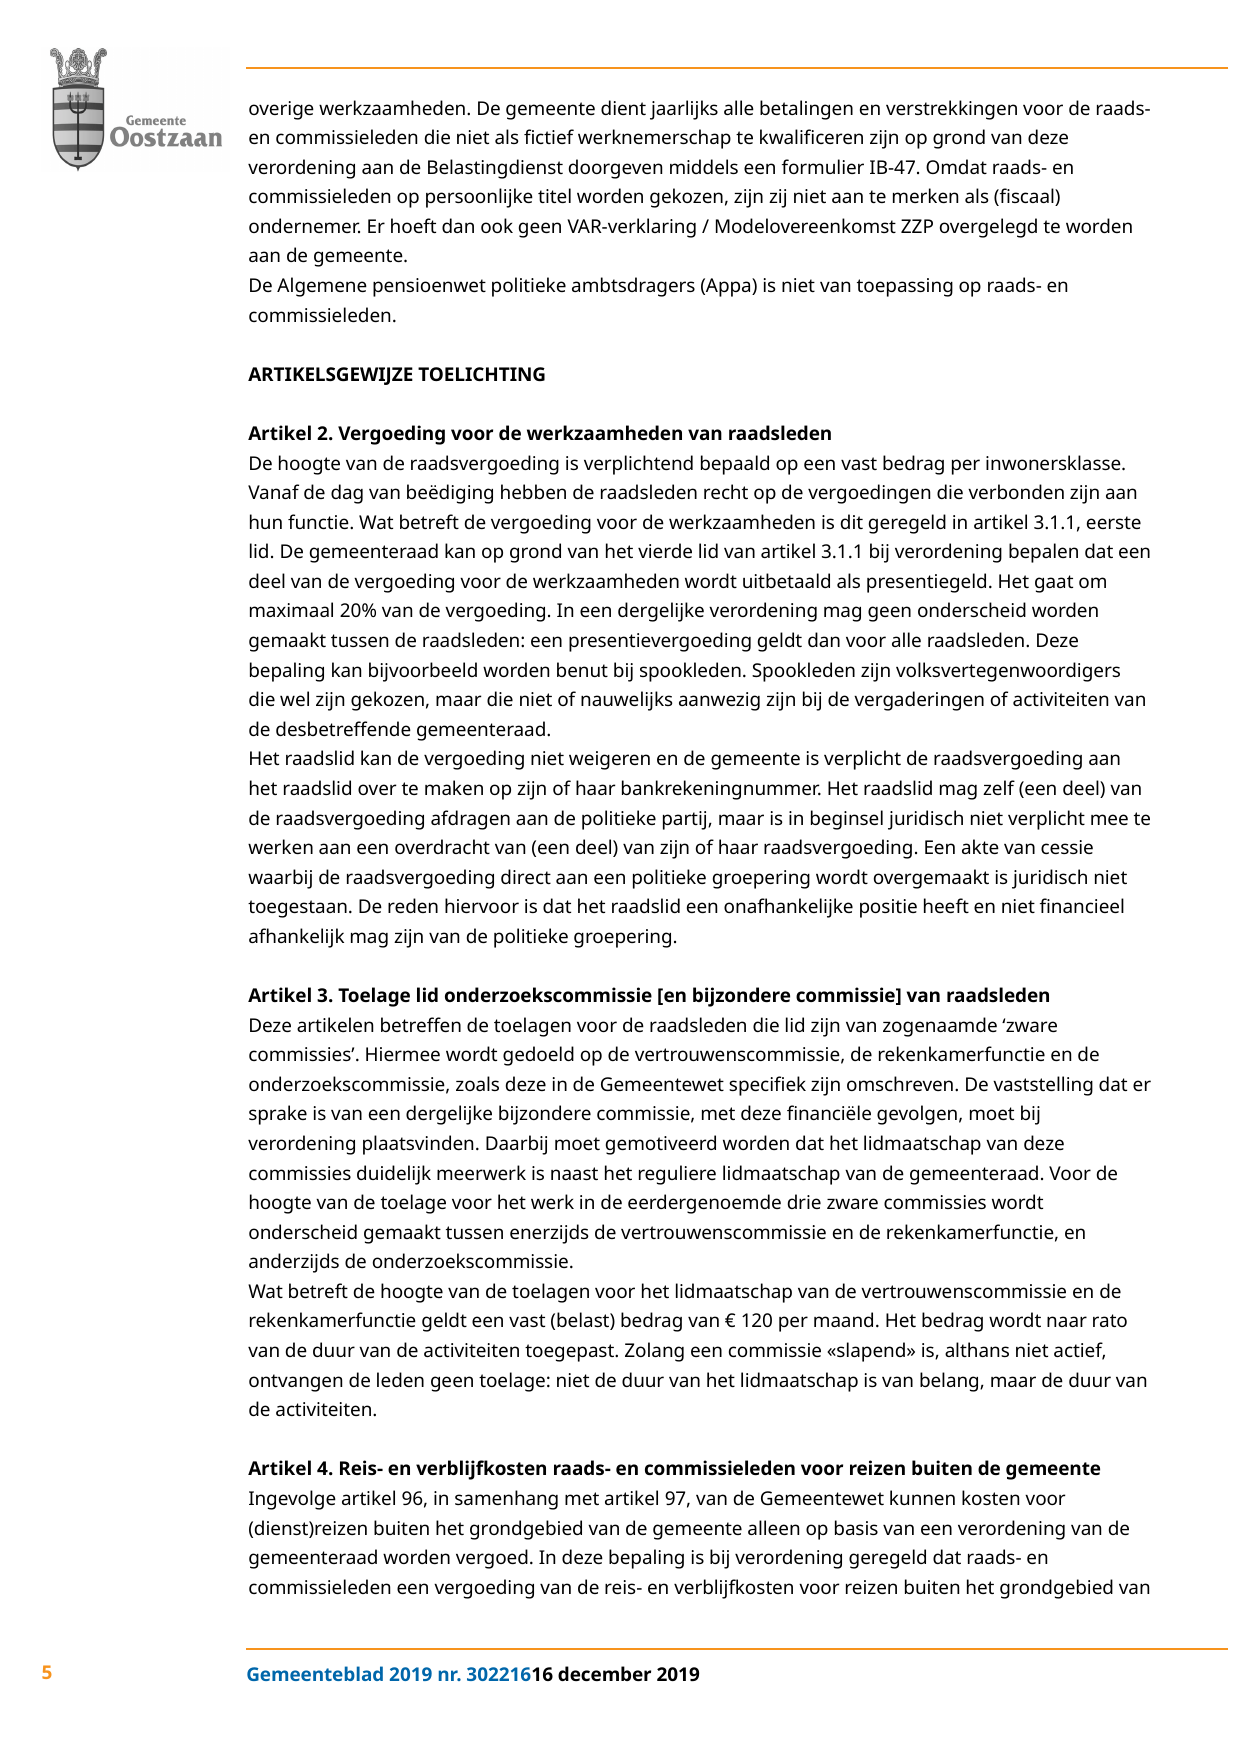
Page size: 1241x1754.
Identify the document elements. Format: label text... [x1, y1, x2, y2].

text Artikel 3. Toelage lid onderzoekscommissie [en bijzondere commissie] van raadsleden [248, 982, 1152, 1008]
text overige werkzaamheden. De gemeente dient jaarlijks alle betalingen en verstrekkingen voor de raads- en commissieleden die niet als fictief werknemerschap te kwalificeren zijn op grond van deze verordening aan de Belastingdienst doorgeven middels een formulier IB-47. Omdat raads- en commissieleden op persoonlijke titel worden gekozen, zijn zij niet aan te merken als (fiscaal) ondernemer. Er hoeft dan ook geen VAR-verklaring / Modelovereenkomst ZZP overgelegd te worden aan de gemeente. [248, 95, 1152, 268]
text ARTIKELSGEWIJZE TOELICHTING [248, 361, 1152, 387]
picture [41, 47, 231, 172]
text Deze artikelen betreffen de toelagen voor de raadsleden die lid zijn van zogenaamde ‘zware commissies’. Hiermee wordt gedoeld op de vertrouwenscommissie, de rekenkamerfunctie en de onderzoekscommissie, zoals deze in de Gemeentewet specifiek zijn omschreven. De vaststelling dat er sprake is van een dergelijke bijzondere commissie, met deze financiële gevolgen, moet bij verordening plaatsvinden. Daarbij moet gemotiveerd worden dat het lidmaatschap van deze commissies duidelijk meerwerk is naast het reguliere lidmaatschap van de gemeenteraad. Voor de hoogte van de toelage voor het werk in de eerdergenoemde drie zware commissies wordt onderscheid gemaakt tussen enerzijds de vertrouwenscommissie en de rekenkamerfunctie, en anderzijds de onderzoekscommissie. [248, 1012, 1152, 1274]
text Het raadslid kan de vergoeding niet weigeren en de gemeente is verplicht de raadsvergoeding aan het raadslid over te maken op zijn of haar bankrekeningnummer. Het raadslid mag zelf (een deel) van de raadsvergoeding afdragen aan de politieke partij, maar is in beginsel juridisch niet verplicht mee te werken aan een overdracht van (een deel) van zijn of haar raadsvergoeding. Een akte van cessie waarbij de raadsvergoeding direct aan een politieke groepering wordt overgemaakt is juridisch niet toegestaan. De reden hiervoor is dat het raadslid een onafhankelijke positie heeft en niet financieel afhankelijk mag zijn van de politieke groepering. [248, 746, 1152, 949]
text Ingevolge artikel 96, in samenhang met artikel 97, van de Gemeentewet kunnen kosten voor (dienst)reizen buiten het grondgebied van de gemeente alleen op basis van een verordening van de gemeenteraad worden vergoed. In deze bepaling is bij verordening geregeld dat raads- en commissieleden een vergoeding van de reis- en verblijfkosten voor reizen buiten het grondgebied van [248, 1485, 1152, 1600]
text De hoogte van de raadsvergoeding is verplichtend bepaald op een vast bedrag per inwonersklasse. Vanaf de dag van beëdiging hebben de raadsleden recht op de vergoedingen die verbonden zijn aan hun functie. Wat betreft de vergoeding voor de werkzaamheden is dit geregeld in artikel 3.1.1, eerste lid. De gemeenteraad kan op grond van het vierde lid van artikel 3.1.1 bij verordening bepalen dat een deel van de vergoeding voor de werkzaamheden wordt uitbetaald als presentiegeld. Het gaat om maximaal 20% van de vergoeding. In een dergelijke verordening mag geen onderscheid worden gemaakt tussen de raadsleden: een presentievergoeding geldt dan voor alle raadsleden. Deze bepaling kan bijvoorbeeld worden benut bij spookleden. Spookleden zijn volksvertegenwoordigers die wel zijn gekozen, maar die niet of nauwelijks aanwezig zijn bij de vergaderingen of activiteiten van de desbetreffende gemeenteraad. [248, 450, 1152, 742]
text Artikel 2. Vergoeding voor de werkzaamheden van raadsleden [248, 420, 1152, 446]
text De Algemene pensioenwet politieke ambtsdragers (Appa) is niet van toepassing op raads- en commissieleden. [248, 272, 1152, 328]
text Artikel 4. Reis- en verblijfkosten raads- en commissieleden voor reizen buiten de gemeente [248, 1456, 1152, 1481]
text Wat betreft de hoogte van de toelagen voor het lidmaatschap van de vertrouwenscommissie en de rekenkamerfunctie geldt een vast (belast) bedrag van € 120 per maand. Het bedrag wordt naar rato van de duur van de activiteiten toegepast. Zolang een commissie «slapend» is, althans niet actief, ontvangen de leden geen toelage: niet de duur van het lidmaatschap is van belang, maar de duur van de activiteiten. [248, 1278, 1152, 1422]
